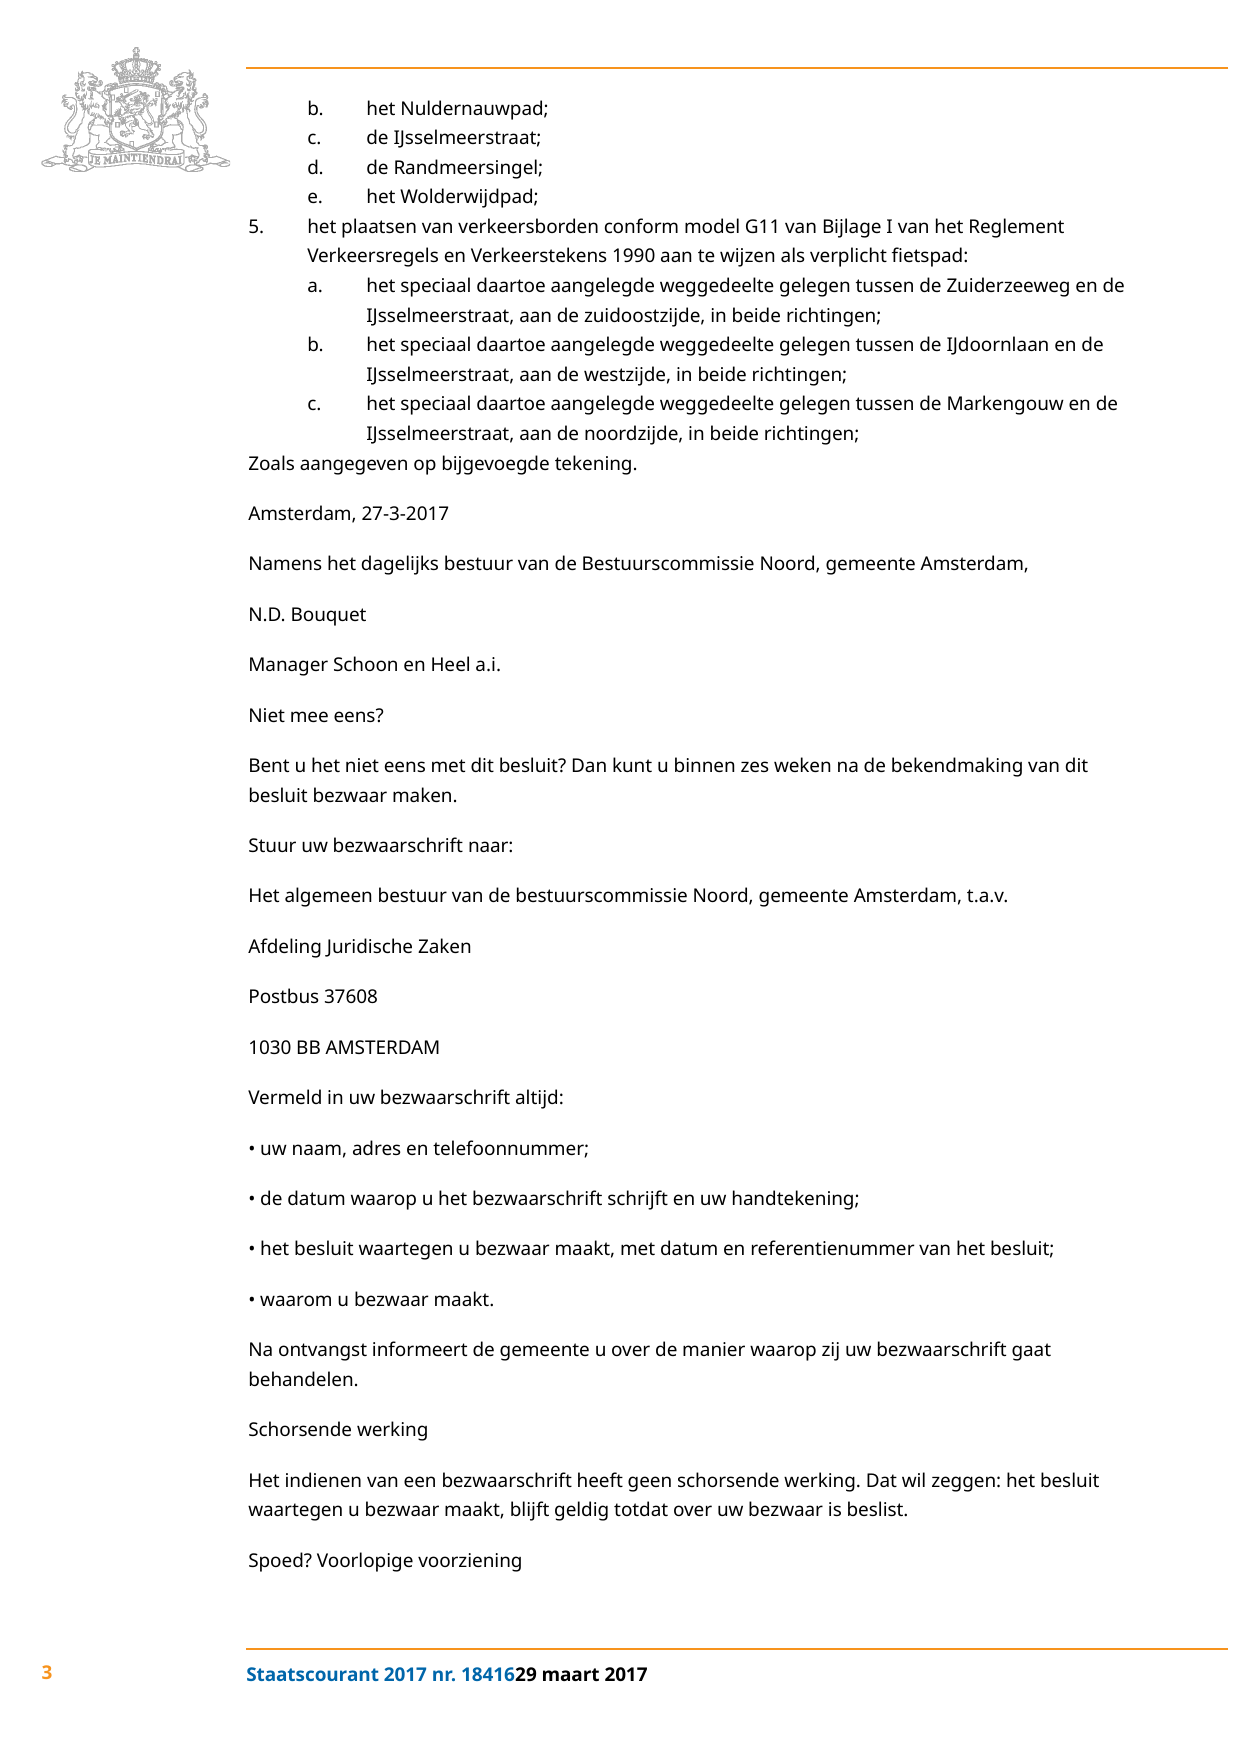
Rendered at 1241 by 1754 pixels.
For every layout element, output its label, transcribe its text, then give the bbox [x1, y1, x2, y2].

text Het indienen van een bezwaarschrift heeft geen schorsende werking. Dat wil zeggen: het besluit waartegen u bezwaar maakt, blijft geldig totdat over uw bezwaar is beslist. [248, 1467, 1152, 1522]
text Stuur uw bezwaarschrift naar: [248, 832, 1152, 858]
text • uw naam, adres en telefoonnummer; [248, 1135, 1152, 1161]
text Postbus 37608 [248, 983, 1152, 1009]
picture [41, 47, 231, 172]
list de IJsselmeerstraat; [307, 124, 1152, 150]
text Manager Schoon en Heel a.i. [248, 651, 1152, 677]
list het plaatsen van verkeersborden conform model G11 van Bijlage I van het Reglement Verkeersregels en Verkeerstekens 1990 aan te wijzen als verplicht fietspad: [248, 213, 1152, 268]
text Het algemeen bestuur van de bestuurscommissie Noord, gemeente Amsterdam, t.a.v. [248, 883, 1152, 908]
text Bent u het niet eens met dit besluit? Dan kunt u binnen zes weken na de bekendmaking van dit besluit bezwaar maken. [248, 752, 1152, 808]
list het Nuldernauwpad; [307, 95, 1152, 121]
text Namens het dagelijks bestuur van de Bestuurscommissie Noord, gemeente Amsterdam, [248, 551, 1152, 576]
text Afdeling Juridische Zaken [248, 933, 1152, 959]
text Schorsende werking [248, 1416, 1152, 1442]
text Zoals aangegeven op bijgevoegde tekening. [248, 450, 1152, 476]
text Amsterdam, 27-3-2017 [248, 500, 1152, 526]
list het speciaal daartoe aangelegde weggedeelte gelegen tussen de IJdoornlaan en de IJsselmeerstraat, aan de westzijde, in beide richtingen; [307, 331, 1152, 387]
text N.D. Bouquet [248, 601, 1152, 627]
list het speciaal daartoe aangelegde weggedeelte gelegen tussen de Markengouw en de IJsselmeerstraat, aan de noordzijde, in beide richtingen; [307, 391, 1152, 446]
text 1030 BB AMSTERDAM [248, 1034, 1152, 1060]
text • de datum waarop u het bezwaarschrift schrijft en uw handtekening; [248, 1185, 1152, 1211]
list de Randmeersingel; [307, 154, 1152, 180]
list het Wolderwijdpad; [307, 183, 1152, 209]
text • waarom u bezwaar maakt. [248, 1286, 1152, 1312]
text Vermeld in uw bezwaarschrift altijd: [248, 1084, 1152, 1110]
text Niet mee eens? [248, 702, 1152, 728]
text • het besluit waartegen u bezwaar maakt, met datum en referentienummer van het besluit; [248, 1236, 1152, 1261]
text Spoed? Voorlopige voorziening [248, 1547, 1152, 1573]
text Na ontvangst informeert de gemeente u over de manier waarop zij uw bezwaarschrift gaat behandelen. [248, 1336, 1152, 1392]
list het speciaal daartoe aangelegde weggedeelte gelegen tussen de Zuiderzeeweg en de IJsselmeerstraat, aan de zuidoostzijde, in beide richtingen; [307, 272, 1152, 328]
